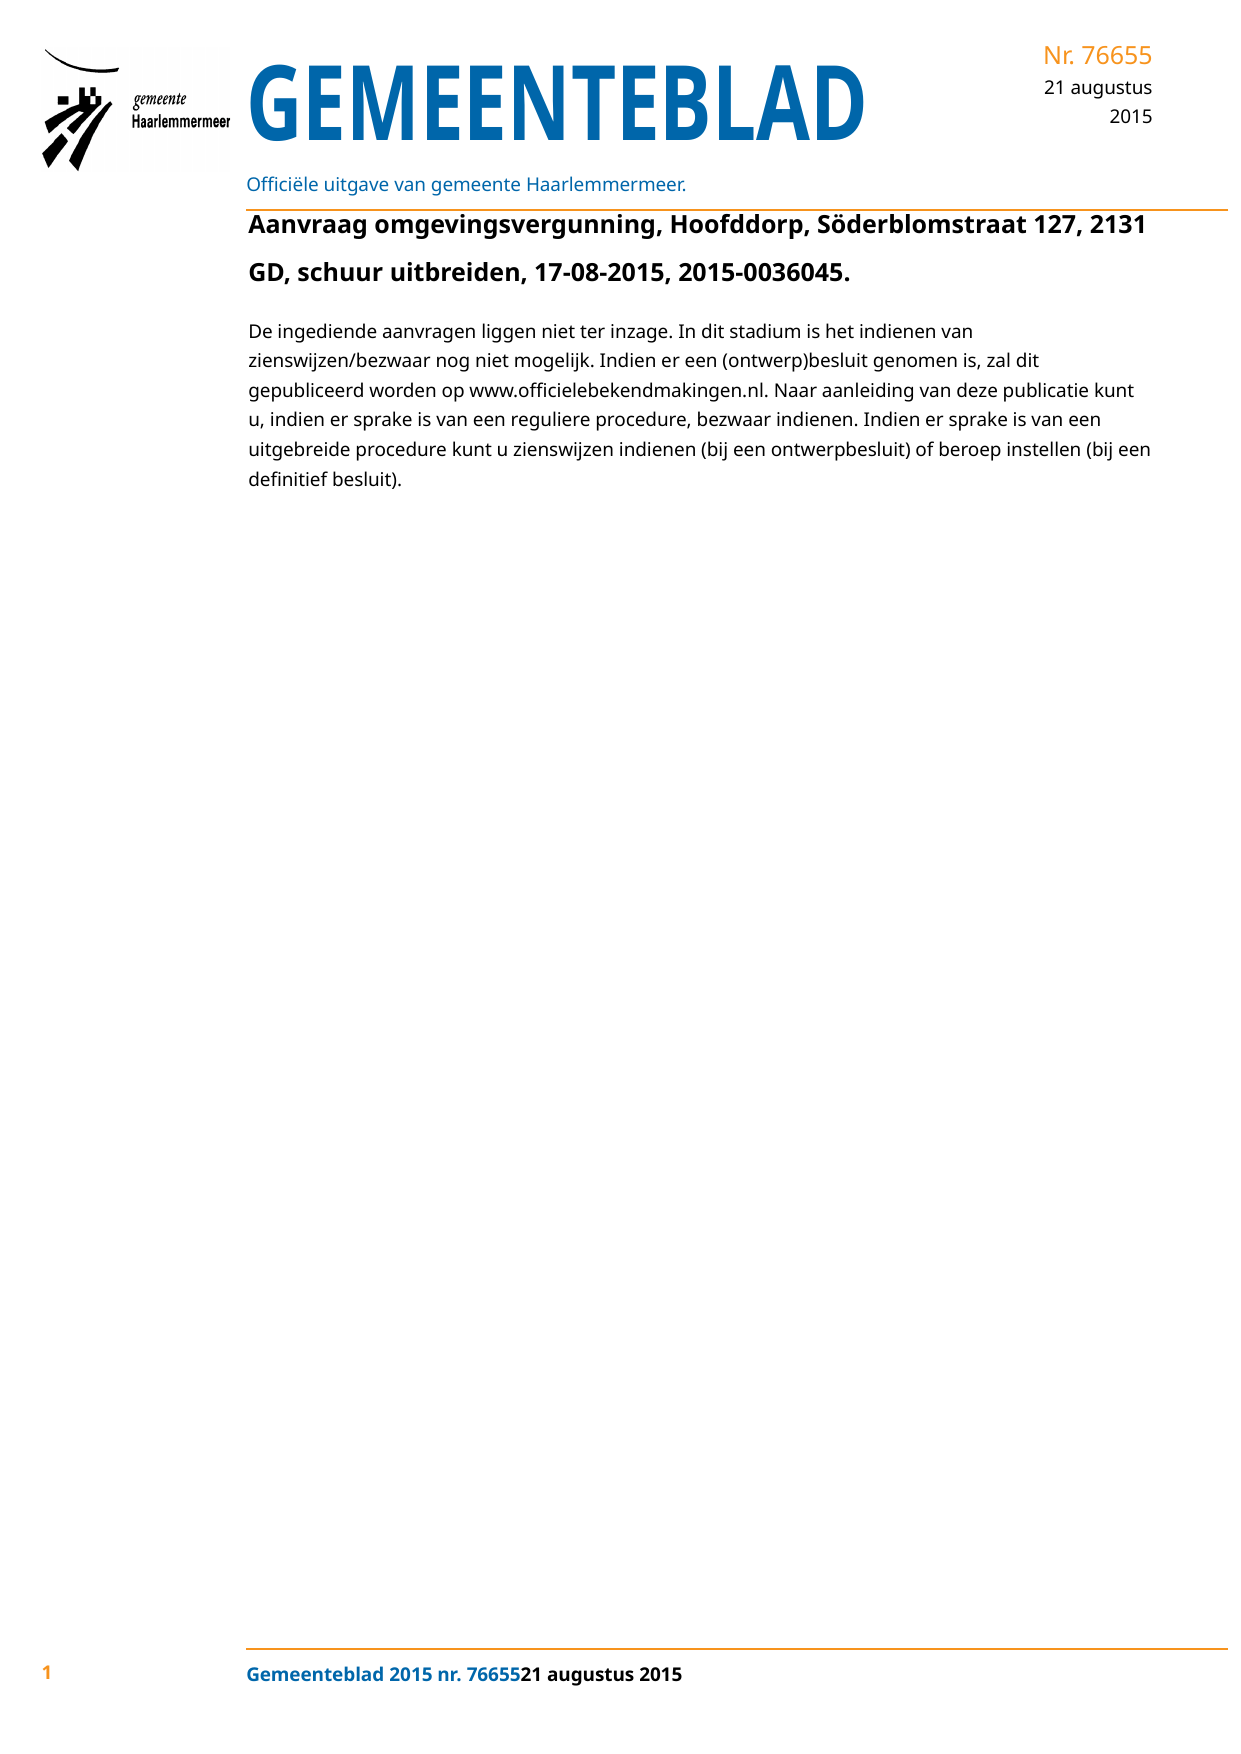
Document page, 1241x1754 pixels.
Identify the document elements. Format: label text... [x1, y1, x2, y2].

text Aanvraag omgevingsvergunning, Hoofddorp, Söderblomstraat 127, 2131 GD, schuur uitbreiden, 17-08-2015, 2015-0036045. [248, 211, 1152, 288]
picture [41, 47, 231, 172]
text De ingediende aanvragen liggen niet ter inzage. In dit stadium is het indienen van zienswijzen/bezwaar nog niet mogelijk. Indien er een (ontwerp)besluit genomen is, zal dit gepubliceerd worden op www.officielebekendmakingen.nl. Naar aanleiding van deze publicatie kunt u, indien er sprake is van een reguliere procedure, bezwaar indienen. Indien er sprake is van een uitgebreide procedure kunt u zienswijzen indienen (bij een ontwerpbesluit) of beroep instellen (bij een definitief besluit). [248, 318, 1152, 492]
